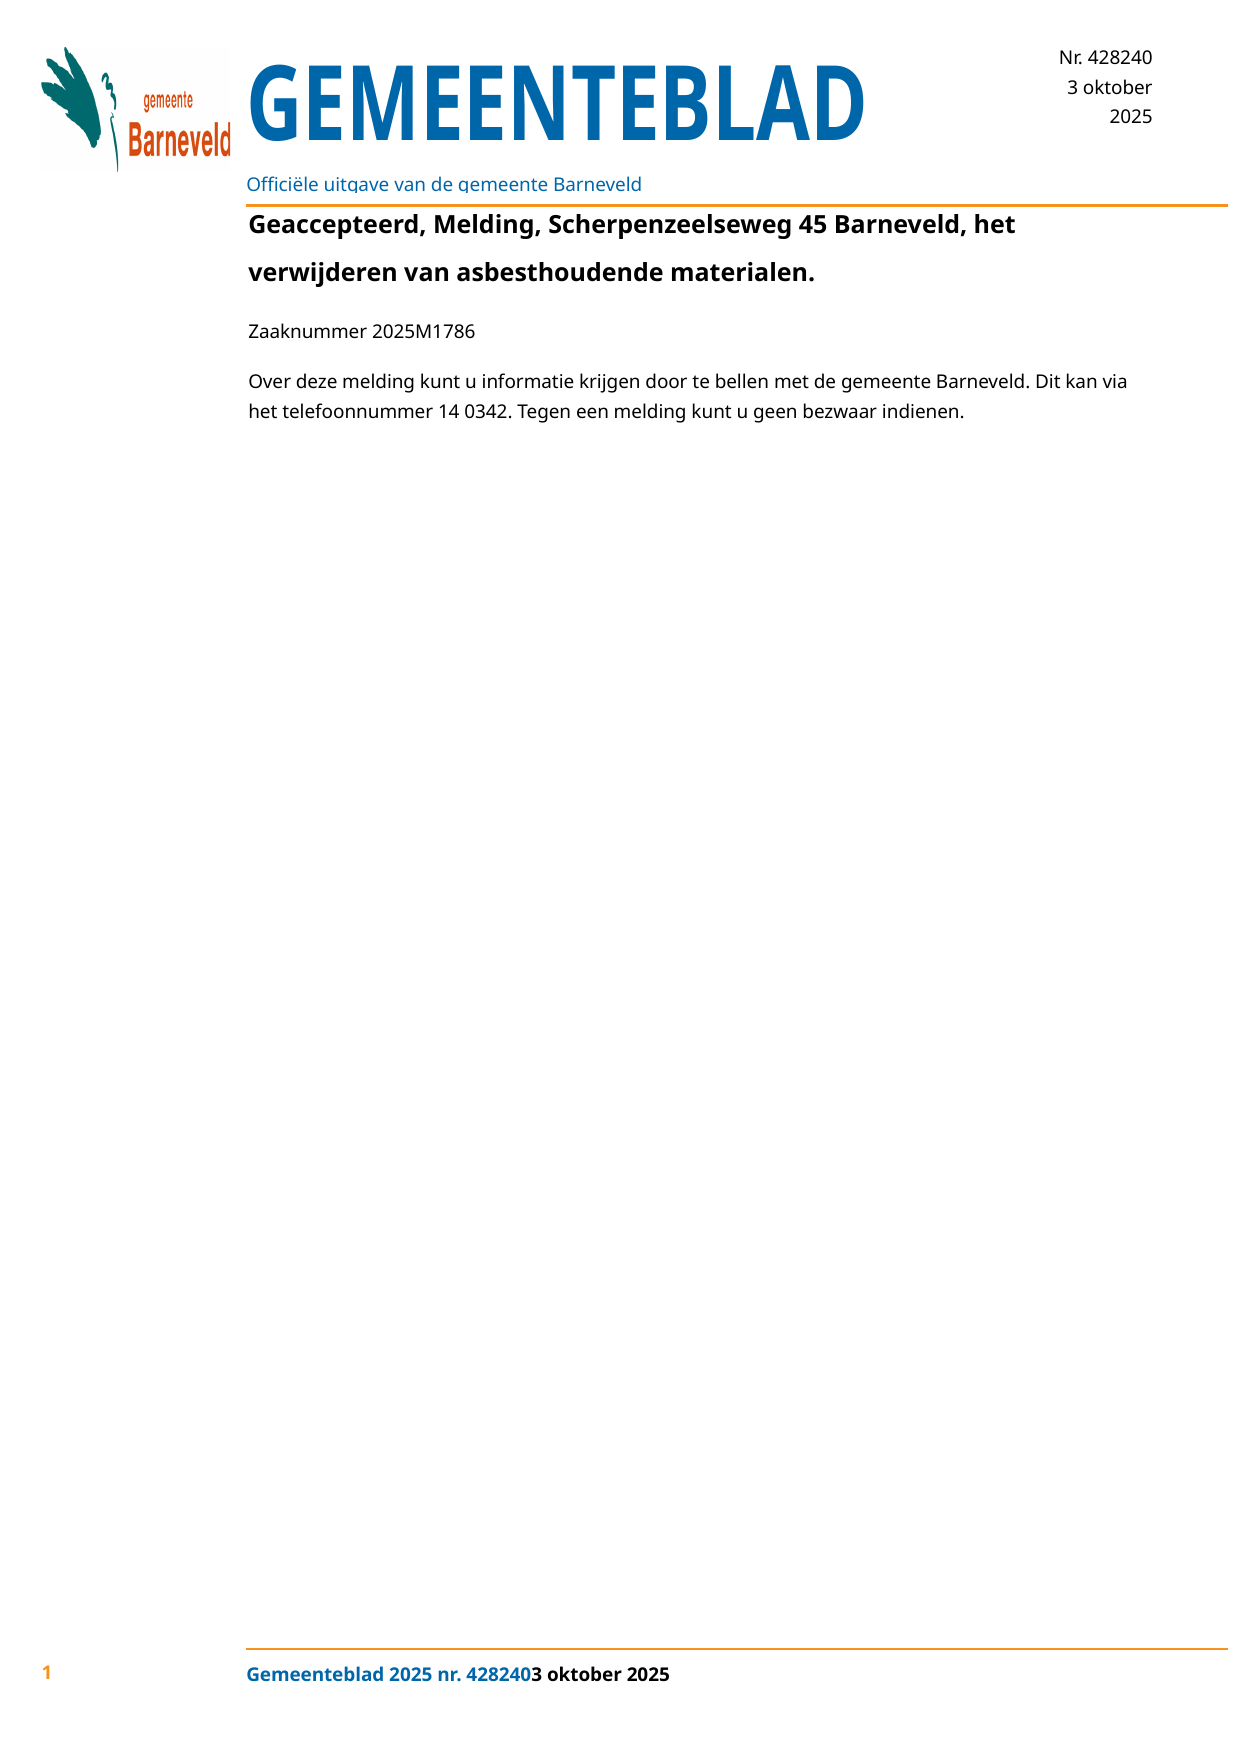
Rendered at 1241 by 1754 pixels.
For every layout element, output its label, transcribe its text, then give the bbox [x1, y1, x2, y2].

text Zaaknummer 2025M1786 [248, 318, 1152, 344]
picture [41, 47, 231, 172]
text Geaccepteerd, Melding, Scherpenzeelseweg 45 Barneveld, het verwijderen van asbesthoudende materialen. [248, 207, 1152, 288]
text Over deze melding kunt u informatie krijgen door te bellen met de gemeente Barneveld. Dit kan via het telefoonnummer 14 0342. Tegen een melding kunt u geen bezwaar indienen. [248, 368, 1152, 424]
